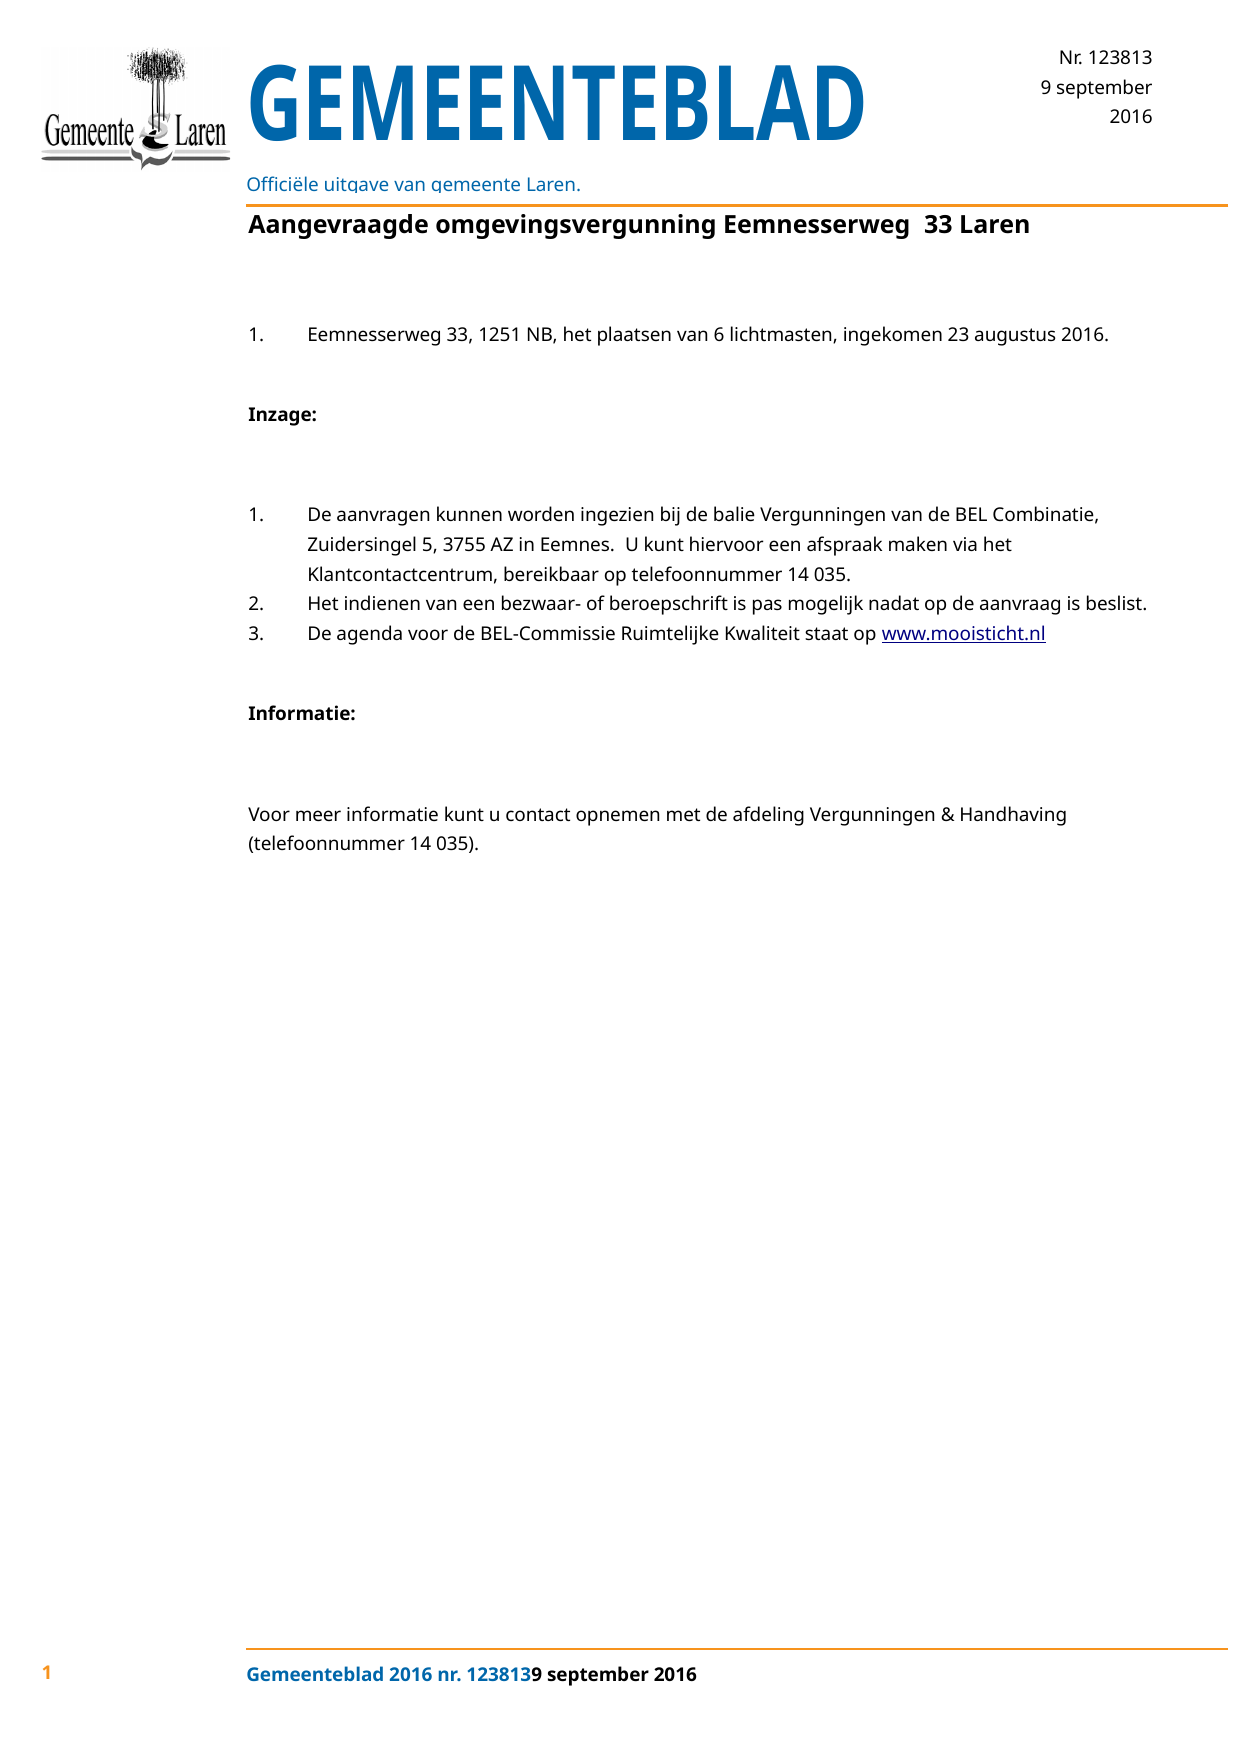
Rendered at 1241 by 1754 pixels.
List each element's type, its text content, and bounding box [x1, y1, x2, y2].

list Het indienen van een bezwaar- of beroepschrift is pas mogelijk nadat op de aanvraag is beslist. [248, 590, 1152, 616]
list De aanvragen kunnen worden ingezien bij de balie Vergunningen van de BEL Combinatie, Zuidersingel 5, 3755 AZ in Eemnes. U kunt hiervoor een afspraak maken via het Klantcontactcentrum, bereikbaar op telefoonnummer 14 035. [248, 502, 1152, 586]
text Informatie: [248, 700, 1152, 726]
text Inzage: [248, 401, 1152, 426]
text Voor meer informatie kunt u contact opnemen met de afdeling Vergunningen & Handhaving (telefoonnummer 14 035). [248, 801, 1152, 856]
list De agenda voor de BEL-Commissie Ruimtelijke Kwaliteit staat op www.mooisticht.nl [248, 620, 1152, 646]
picture [41, 47, 231, 172]
list Eemnesserweg 33, 1251 NB, het plaatsen van 6 lichtmasten, ingekomen 23 augustus 2016. [248, 321, 1152, 346]
text Aangevraagde omgevingsvergunning Eemnesserweg 33 Laren [248, 207, 1152, 241]
